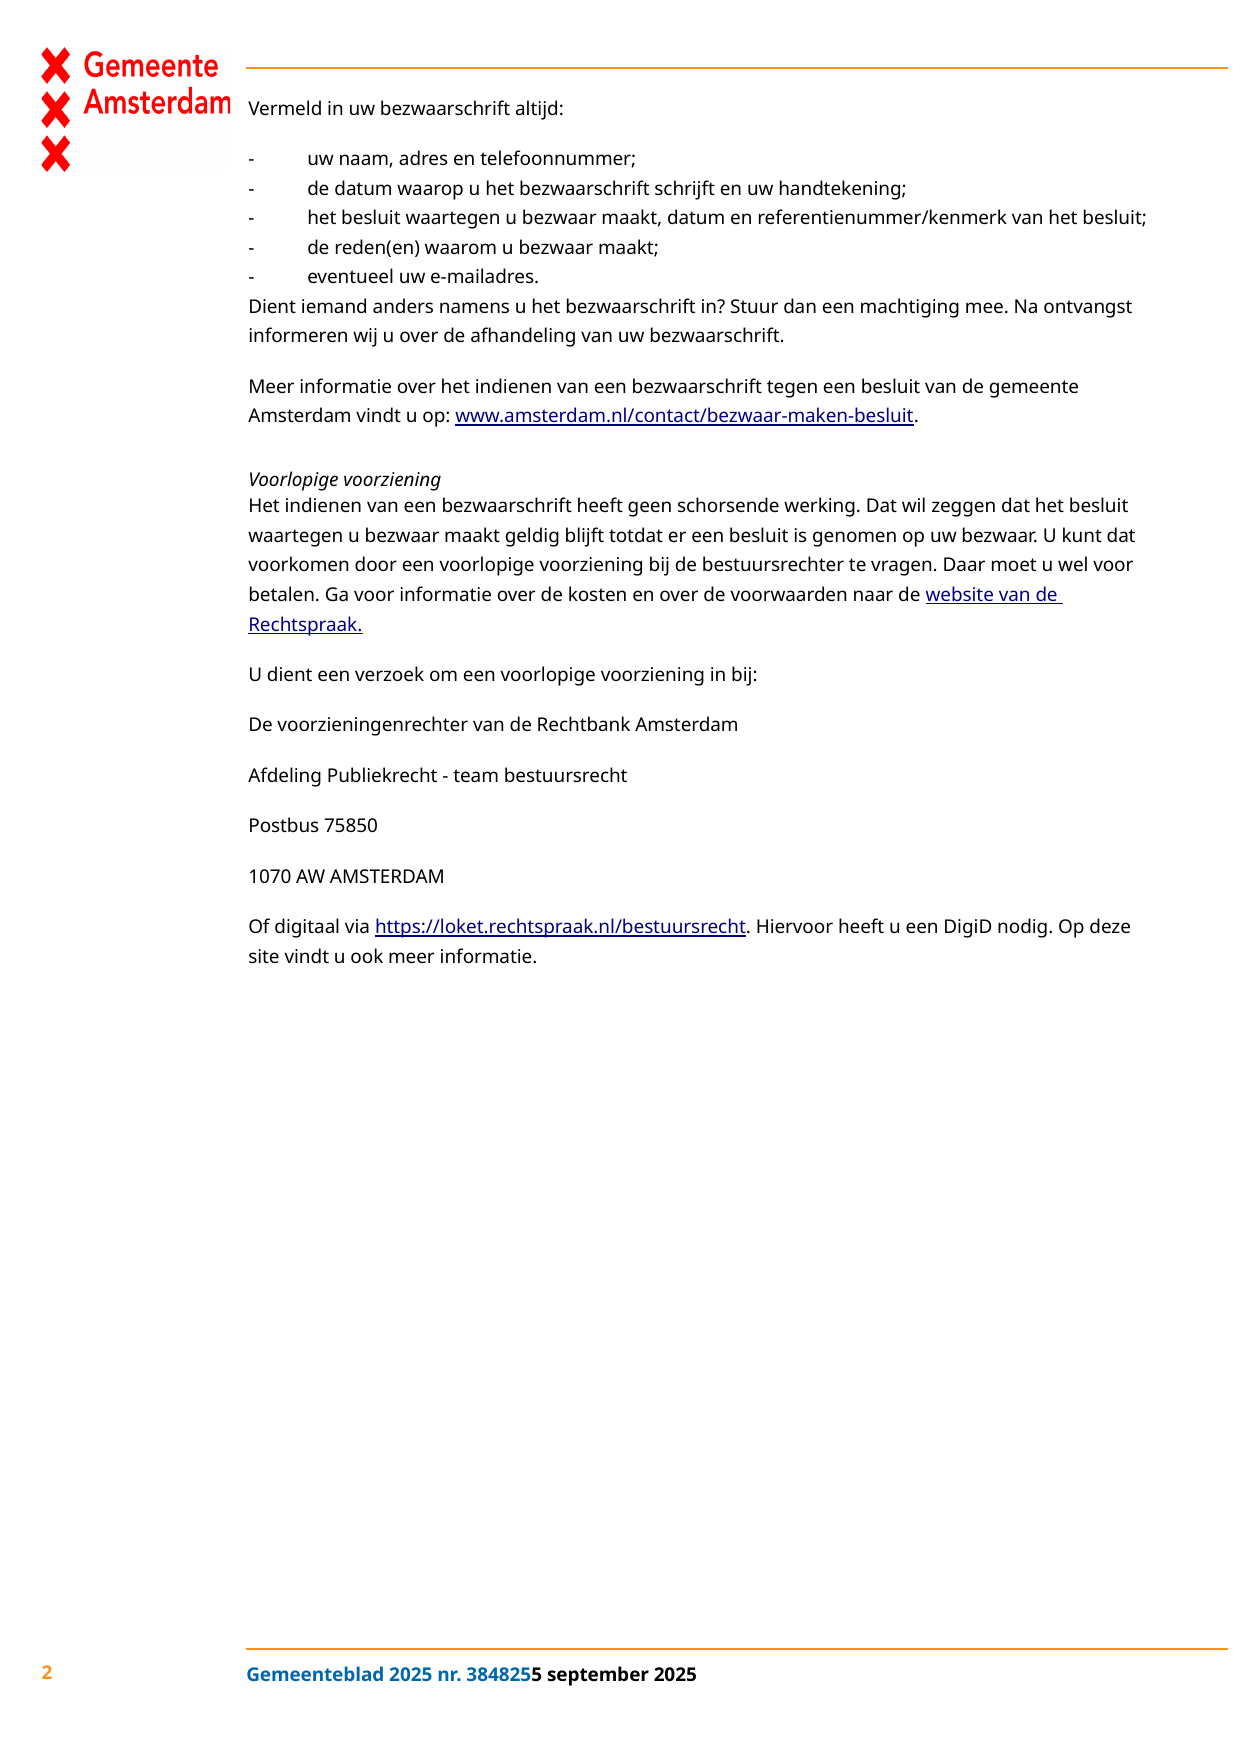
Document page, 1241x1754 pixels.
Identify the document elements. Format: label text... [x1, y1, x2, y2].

list de reden(en) waarom u bezwaar maakt; [248, 234, 1152, 260]
list eventueel uw e-mailadres. [248, 263, 1152, 289]
text Dient iemand anders namens u het bezwaarschrift in? Stuur dan een machtiging mee. Na ontvangst informeren wij u over de afhandeling van uw bezwaarschrift. [248, 293, 1152, 348]
text Vermeld in uw bezwaarschrift altijd: [248, 95, 1152, 121]
text Het indienen van een bezwaarschrift heeft geen schorsende werking. Dat wil zeggen dat het besluit waartegen u bezwaar maakt geldig blijft totdat er een besluit is genomen op uw bezwaar. U kunt dat voorkomen door een voorlopige voorziening bij de bestuursrechter te vragen. Daar moet u wel voor betalen. Ga voor informatie over de kosten en over de voorwaarden naar de website van de Rechtspraak. [248, 492, 1152, 636]
text Meer informatie over het indienen van een bezwaarschrift tegen een besluit van de gemeente Amsterdam vindt u op: www.amsterdam.nl/contact/bezwaar-maken-besluit. [248, 373, 1152, 428]
text 1070 AW AMSTERDAM [248, 863, 1152, 888]
picture [41, 47, 231, 172]
text Postbus 75850 [248, 812, 1152, 838]
text Of digitaal via https://loket.rechtspraak.nl/bestuursrecht. Hiervoor heeft u een DigiD nodig. Op deze site vindt u ook meer informatie. [248, 913, 1152, 968]
text Voorlopige voorziening [248, 467, 1152, 492]
text De voorzieningenrechter van de Rechtbank Amsterdam [248, 712, 1152, 737]
text Afdeling Publiekrecht - team bestuursrecht [248, 762, 1152, 788]
list uw naam, adres en telefoonnummer; [248, 145, 1152, 171]
list de datum waarop u het bezwaarschrift schrijft en uw handtekening; [248, 175, 1152, 201]
text U dient een verzoek om een voorlopige voorziening in bij: [248, 661, 1152, 687]
list het besluit waartegen u bezwaar maakt, datum en referentienummer/kenmerk van het besluit; [248, 204, 1152, 230]
